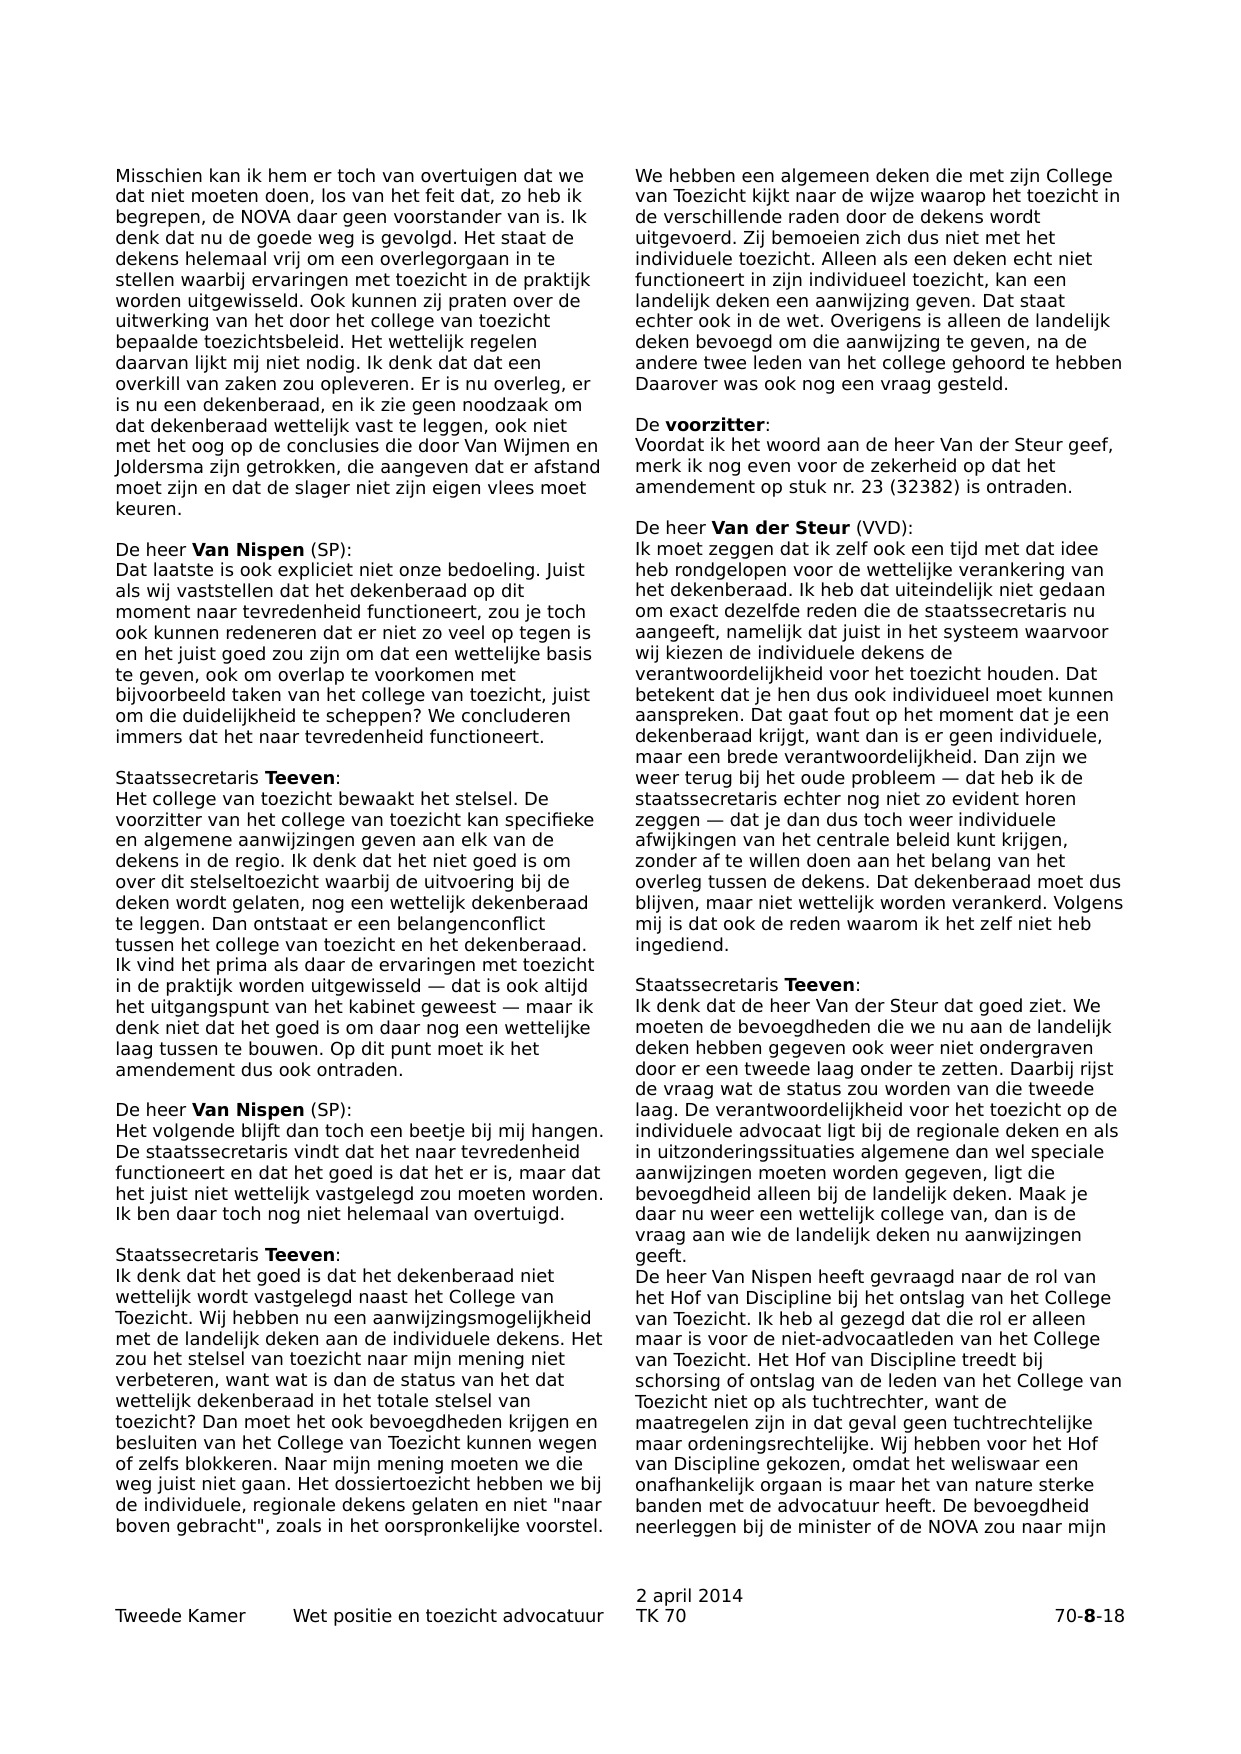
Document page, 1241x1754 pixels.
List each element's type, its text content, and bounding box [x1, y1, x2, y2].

text Ik denk dat de heer Van der Steur dat goed ziet. We moeten de bevoegdheden die we nu aan de landelijk deken hebben gegeven ook weer niet ondergraven door er een tweede laag onder te zetten. Daarbij rijst de vraag wat de status zou worden van die tweede laag. De verantwoordelijkheid voor het toezicht op de individuele advocaat ligt bij de regionale deken en als in uitzonderingssituaties algemene dan wel speciale aanwijzingen moeten worden gegeven, ligt die bevoegdheid alleen bij de landelijk deken. Maak je daar nu weer een wettelijk college van, dan is de vraag aan wie de landelijk deken nu aanwijzingen geeft. [635, 996, 1125, 1267]
text Staatssecretaris Teeven: [115, 1245, 605, 1266]
text De heer Van Nispen heeft gevraagd naar de rol van het Hof van Discipline bij het ontslag van het College van Toezicht. Ik heb al gezegd dat die rol er alleen maar is voor de niet-advocaatleden van het College van Toezicht. Het Hof van Discipline treedt bij schorsing of ontslag van de leden van het College van Toezicht niet op als tuchtrechter, want de maatregelen zijn in dat geval geen tuchtrechtelijke maar ordeningsrechtelijke. Wij hebben voor het Hof van Discipline gekozen, omdat het weliswaar een onafhankelijk orgaan is maar het van nature sterke banden met de advocatuur heeft. De bevoegdheid neerleggen bij de minister of de NOVA zou naar mijn [635, 1267, 1125, 1537]
text Het volgende blijft dan toch een beetje bij mij hangen. De staatssecretaris vindt dat het naar tevredenheid functioneert en dat het goed is dat het er is, maar dat het juist niet wettelijk vastgelegd zou moeten worden. Ik ben daar toch nog niet helemaal van overtuigd. [115, 1121, 605, 1225]
text We hebben een algemeen deken die met zijn College van Toezicht kijkt naar de wijze waarop het toezicht in de verschillende raden door de dekens wordt uitgevoerd. Zij bemoeien zich dus niet met het individuele toezicht. Alleen als een deken echt niet functioneert in zijn individueel toezicht, kan een landelijk deken een aanwijzing geven. Dat staat echter ook in de wet. Overigens is alleen de landelijk deken bevoegd om die aanwijzing te geven, na de andere twee leden van het college gehoord te hebben Daarover was ook nog een vraag gesteld. [635, 165, 1125, 394]
text Dat laatste is ook expliciet niet onze bedoeling. Juist als wij vaststellen dat het dekenberaad op dit moment naar tevredenheid functioneert, zou je toch ook kunnen redeneren dat er niet zo veel op tegen is en het juist goed zou zijn om dat een wettelijke basis te geven, ook om overlap te voorkomen met bijvoorbeeld taken van het college van toezicht, juist om die duidelijkheid te scheppen? We concluderen immers dat het naar tevredenheid functioneert. [115, 560, 605, 748]
text De heer Van Nispen (SP): [115, 539, 605, 560]
text De voorzitter: [635, 414, 1125, 435]
text Staatssecretaris Teeven: [635, 975, 1125, 996]
text De heer Van der Steur (VVD): [635, 518, 1125, 538]
text Staatssecretaris Teeven: [115, 768, 605, 788]
text Misschien kan ik hem er toch van overtuigen dat we dat niet moeten doen, los van het feit dat, zo heb ik begrepen, de NOVA daar geen voorstander van is. Ik denk dat nu de goede weg is gevolgd. Het staat de dekens helemaal vrij om een overlegorgaan in te stellen waarbij ervaringen met toezicht in de praktijk worden uitgewisseld. Ook kunnen zij praten over de uitwerking van het door het college van toezicht bepaalde toezichtsbeleid. Het wettelijk regelen daarvan lijkt mij niet nodig. Ik denk dat dat een overkill van zaken zou opleveren. Er is nu overleg, er is nu een dekenberaad, en ik zie geen noodzaak om dat dekenberaad wettelijk vast te leggen, ook niet met het oog op de conclusies die door Van Wijmen en Joldersma zijn getrokken, die aangeven dat er afstand moet zijn en dat de slager niet zijn eigen vlees moet keuren. [115, 165, 605, 519]
text De heer Van Nispen (SP): [115, 1100, 605, 1121]
text Voordat ik het woord aan de heer Van der Steur geef, merk ik nog even voor de zekerheid op dat het amendement op stuk nr. 23 (32382) is ontraden. [635, 435, 1125, 498]
text Ik denk dat het goed is dat het dekenberaad niet wettelijk wordt vastgelegd naast het College van Toezicht. Wij hebben nu een aanwijzingsmogelijkheid met de landelijk deken aan de individuele dekens. Het zou het stelsel van toezicht naar mijn mening niet verbeteren, want wat is dan de status van het dat wettelijk dekenberaad in het totale stelsel van toezicht? Dan moet het ook bevoegdheden krijgen en besluiten van het College van Toezicht kunnen wegen of zelfs blokkeren. Naar mijn mening moeten we die weg juist niet gaan. Het dossiertoezicht hebben we bij de individuele, regionale dekens gelaten en niet "naar boven gebracht", zoals in het oorspronkelijke voorstel. [115, 1266, 605, 1537]
text Het college van toezicht bewaakt het stelsel. De voorzitter van het college van toezicht kan specifieke en algemene aanwijzingen geven aan elk van de dekens in de regio. Ik denk dat het niet goed is om over dit stelseltoezicht waarbij de uitvoering bij de deken wordt gelaten, nog een wettelijk dekenberaad te leggen. Dan ontstaat er een belangenconflict tussen het college van toezicht en het dekenberaad. Ik vind het prima als daar de ervaringen met toezicht in de praktijk worden uitgewisseld — dat is ook altijd het uitgangspunt van het kabinet geweest — maar ik denk niet dat het goed is om daar nog een wettelijke laag tussen te bouwen. Op dit punt moet ik het amendement dus ook ontraden. [115, 788, 605, 1080]
text Ik moet zeggen dat ik zelf ook een tijd met dat idee heb rondgelopen voor de wettelijke verankering van het dekenberaad. Ik heb dat uiteindelijk niet gedaan om exact dezelfde reden die de staatssecretaris nu aangeeft, namelijk dat juist in het systeem waarvoor wij kiezen de individuele dekens de verantwoordelijkheid voor het toezicht houden. Dat betekent dat je hen dus ook individueel moet kunnen aanspreken. Dat gaat fout op het moment dat je een dekenberaad krijgt, want dan is er geen individuele, maar een brede verantwoordelijkheid. Dan zijn we weer terug bij het oude probleem — dat heb ik de staatssecretaris echter nog niet zo evident horen zeggen — dat je dan dus toch weer individuele afwijkingen van het centrale beleid kunt krijgen, zonder af te willen doen aan het belang van het overleg tussen de dekens. Dat dekenberaad moet dus blijven, maar niet wettelijk worden verankerd. Volgens mij is dat ook de reden waarom ik het zelf niet heb ingediend. [635, 538, 1125, 955]
